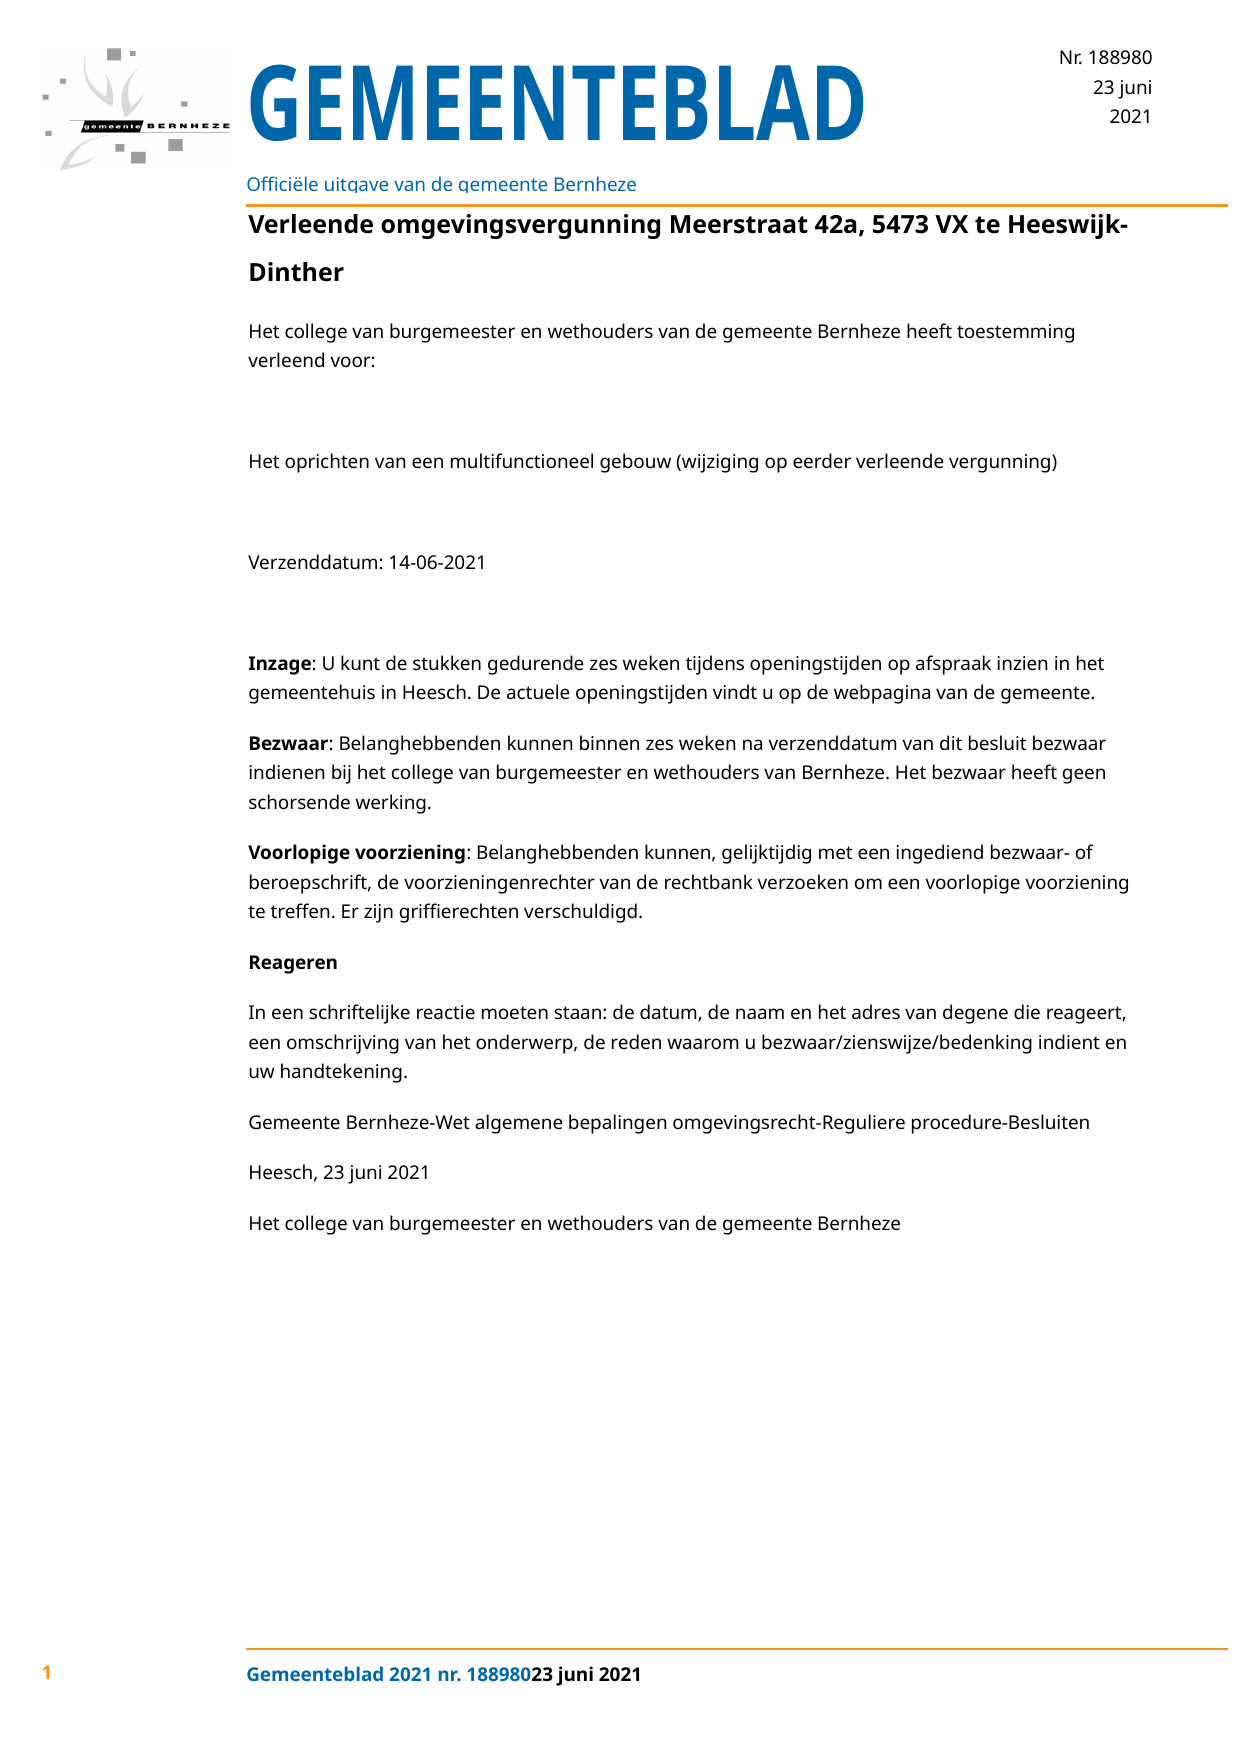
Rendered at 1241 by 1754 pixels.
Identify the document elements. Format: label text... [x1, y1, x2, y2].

text Het oprichten van een multifunctioneel gebouw (wijziging op eerder verleende vergunning) [248, 448, 1152, 474]
text Inzage: U kunt de stukken gedurende zes weken tijdens openingstijden op afspraak inzien in het gemeentehuis in Heesch. De actuele openingstijden vindt u op de webpagina van de gemeente. [248, 650, 1152, 705]
text Het college van burgemeester en wethouders van de gemeente Bernheze [248, 1210, 1152, 1236]
text Bezwaar: Belanghebbenden kunnen binnen zes weken na verzenddatum van dit besluit bezwaar indienen bij het college van burgemeester en wethouders van Bernheze. Het bezwaar heeft geen schorsende werking. [248, 730, 1152, 815]
text Verleende omgevingsvergunning Meerstraat 42a, 5473 VX te Heeswijk-Dinther [248, 207, 1152, 288]
text Gemeente Bernheze-Wet algemene bepalingen omgevingsrecht-Reguliere procedure-Besluiten [248, 1109, 1152, 1135]
text Voorlopige voorziening: Belanghebbenden kunnen, gelijktijdig met een ingediend bezwaar- of beroepschrift, de voorzieningenrechter van de rechtbank verzoeken om een voorlopige voorziening te treffen. Er zijn griffierechten verschuldigd. [248, 839, 1152, 924]
text In een schriftelijke reactie moeten staan: de datum, de naam en het adres van degene die reageert, een omschrijving van het onderwerp, de reden waarom u bezwaar/zienswijze/bedenking indient en uw handtekening. [248, 999, 1152, 1084]
text Het college van burgemeester en wethouders van de gemeente Bernheze heeft toestemming verleend voor: [248, 318, 1152, 373]
text Heesch, 23 juni 2021 [248, 1159, 1152, 1185]
picture [41, 47, 231, 172]
text Reageren [248, 949, 1152, 975]
text Verzenddatum: 14-06-2021 [248, 549, 1152, 575]
